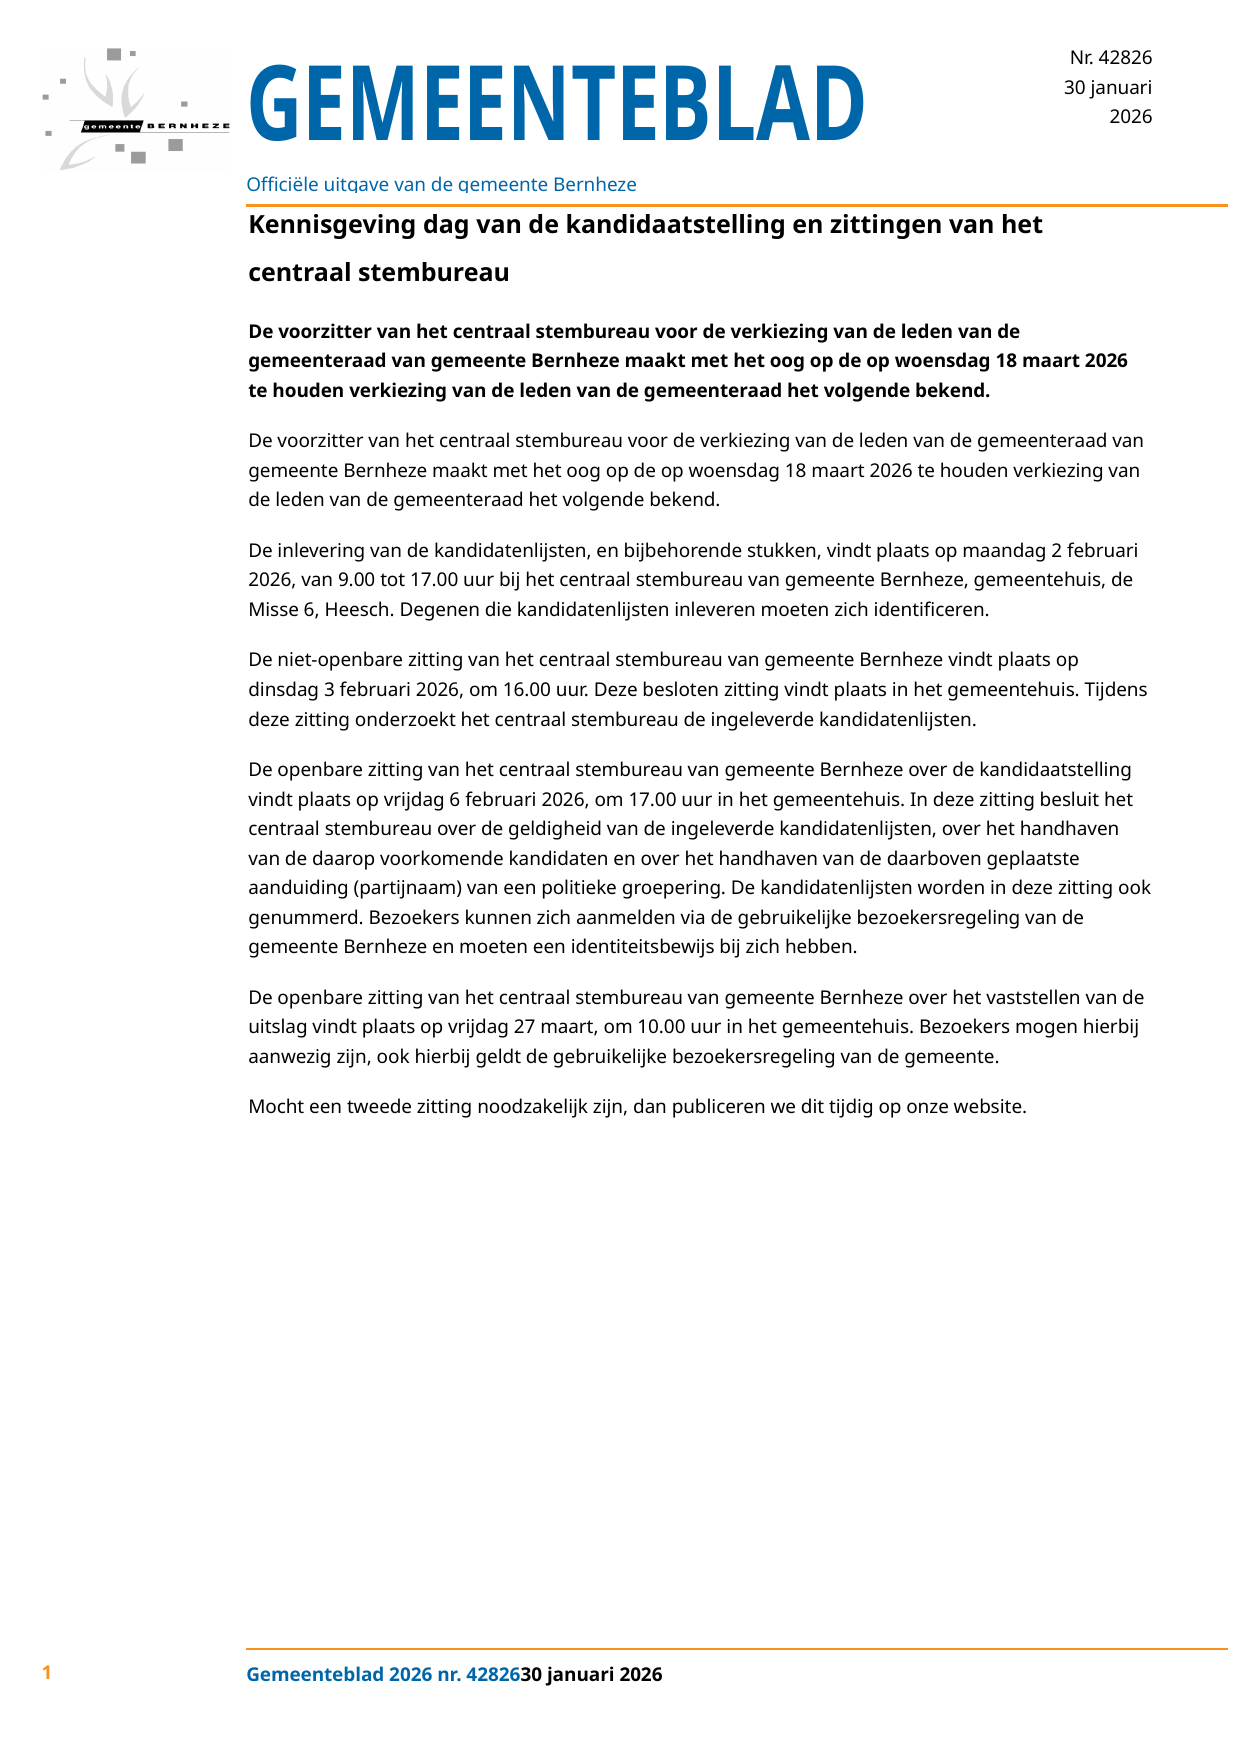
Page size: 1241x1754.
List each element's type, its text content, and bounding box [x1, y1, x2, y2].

text De voorzitter van het centraal stembureau voor de verkiezing van de leden van de gemeenteraad van gemeente Bernheze maakt met het oog op de op woensdag 18 maart 2026 te houden verkiezing van de leden van de gemeenteraad het volgende bekend. [248, 318, 1152, 403]
text Mocht een tweede zitting noodzakelijk zijn, dan publiceren we dit tijdig op onze website. [248, 1094, 1152, 1119]
text De inlevering van de kandidatenlijsten, en bijbehorende stukken, vindt plaats op maandag 2 februari 2026, van 9.00 tot 17.00 uur bij het centraal stembureau van gemeente Bernheze, gemeentehuis, de Misse 6, Heesch. Degenen die kandidatenlijsten inleveren moeten zich identificeren. [248, 537, 1152, 622]
text Kennisgeving dag van de kandidaatstelling en zittingen van het centraal stembureau [248, 207, 1152, 288]
text De openbare zitting van het centraal stembureau van gemeente Bernheze over de kandidaatstelling vindt plaats op vrijdag 6 februari 2026, om 17.00 uur in het gemeentehuis. In deze zitting besluit het centraal stembureau over de geldigheid van de ingeleverde kandidatenlijsten, over het handhaven van de daarop voorkomende kandidaten en over het handhaven van de daarboven geplaatste aanduiding (partijnaam) van een politieke groepering. De kandidatenlijsten worden in deze zitting ook genummerd. Bezoekers kunnen zich aanmelden via de gebruikelijke bezoekersregeling van de gemeente Bernheze en moeten een identiteitsbewijs bij zich hebben. [248, 756, 1152, 959]
picture [41, 47, 231, 172]
text De niet-openbare zitting van het centraal stembureau van gemeente Bernheze vindt plaats op dinsdag 3 februari 2026, om 16.00 uur. Deze besloten zitting vindt plaats in het gemeentehuis. Tijdens deze zitting onderzoekt het centraal stembureau de ingeleverde kandidatenlijsten. [248, 647, 1152, 732]
text De openbare zitting van het centraal stembureau van gemeente Bernheze over het vaststellen van de uitslag vindt plaats op vrijdag 27 maart, om 10.00 uur in het gemeentehuis. Bezoekers mogen hierbij aanwezig zijn, ook hierbij geldt de gebruikelijke bezoekersregeling van de gemeente. [248, 984, 1152, 1069]
text De voorzitter van het centraal stembureau voor de verkiezing van de leden van de gemeenteraad van gemeente Bernheze maakt met het oog op de op woensdag 18 maart 2026 te houden verkiezing van de leden van de gemeenteraad het volgende bekend. [248, 427, 1152, 512]
